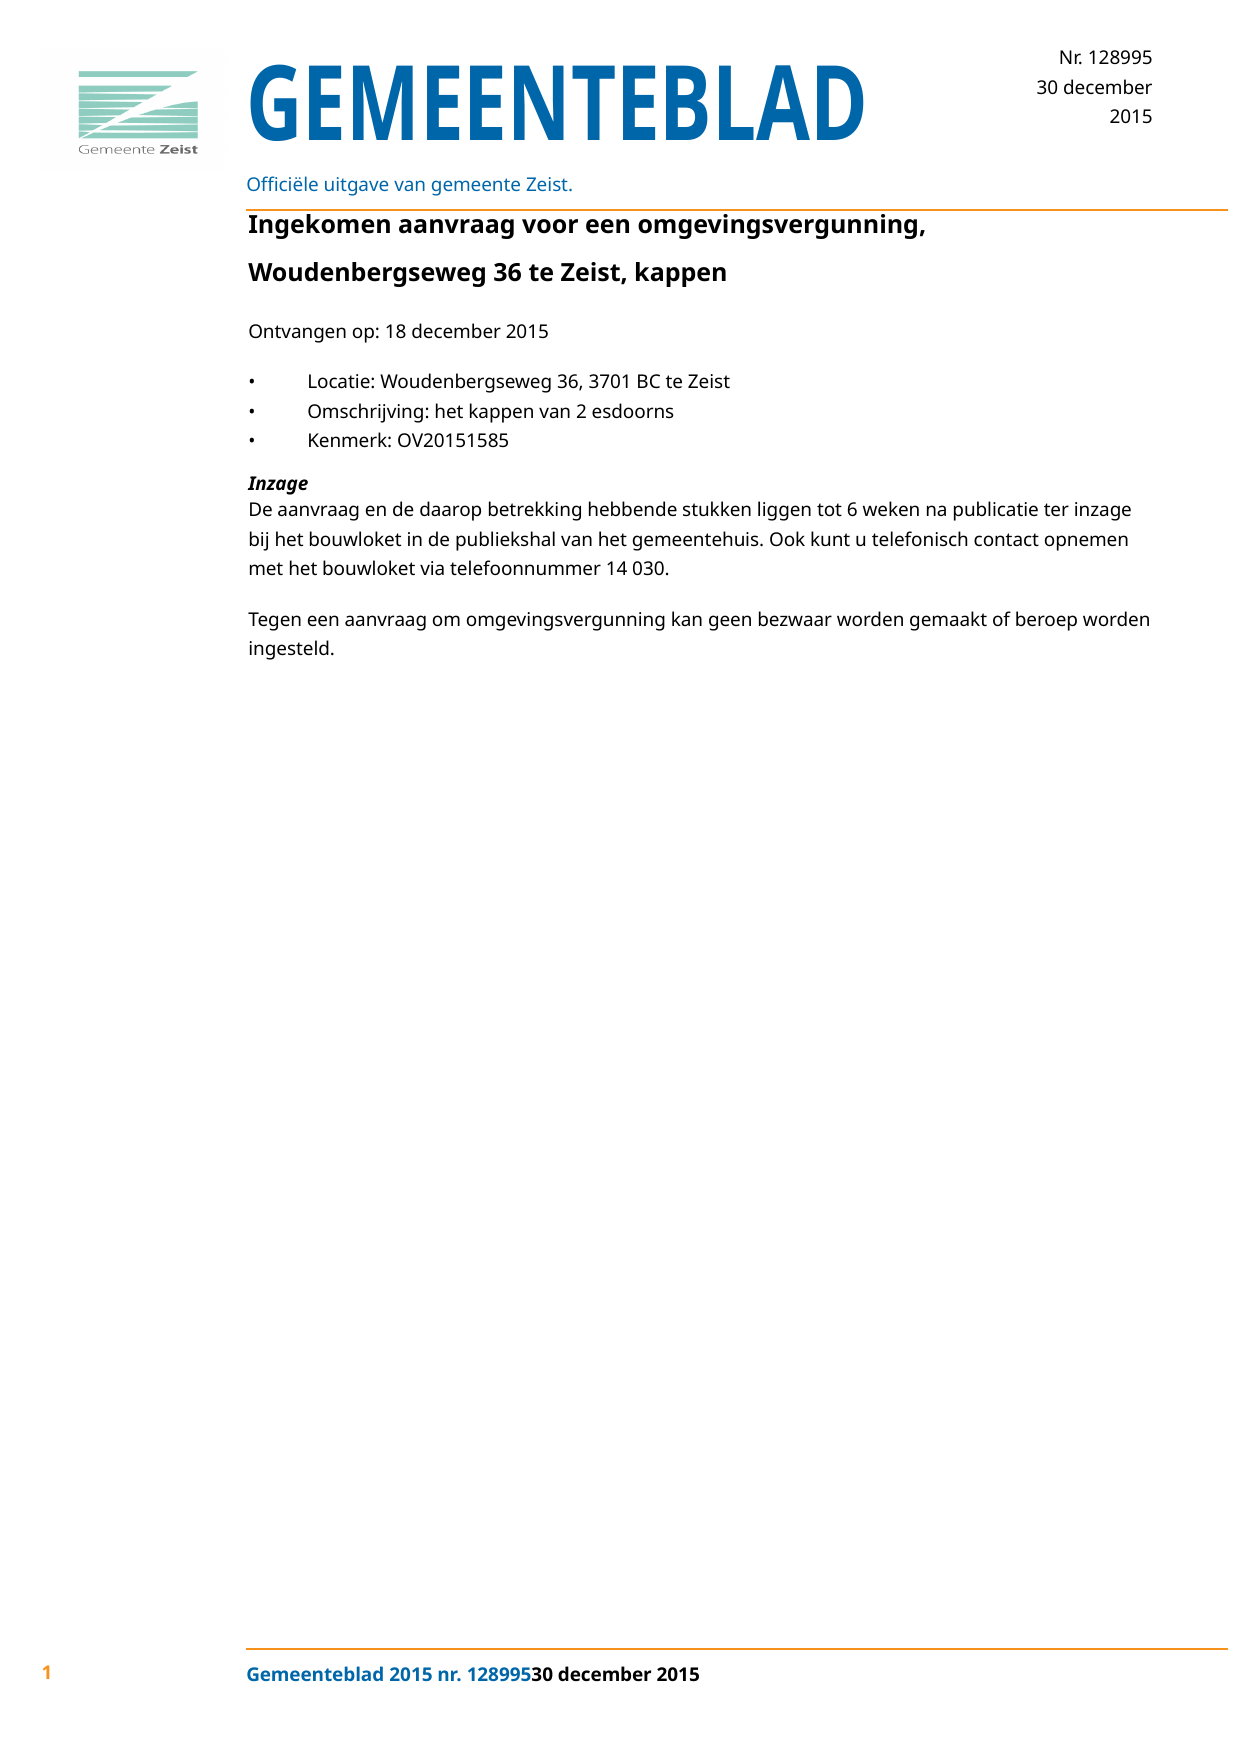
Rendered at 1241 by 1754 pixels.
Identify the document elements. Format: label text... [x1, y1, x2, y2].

picture [41, 47, 231, 172]
text De aanvraag en de daarop betrekking hebbende stukken liggen tot 6 weken na publicatie ter inzage bij het bouwloket in de publiekshal van het gemeentehuis. Ook kunt u telefonisch contact opnemen met het bouwloket via telefoonnummer 14 030. [248, 496, 1152, 581]
text Ontvangen op: 18 december 2015 [248, 318, 1152, 344]
text Inzage [248, 471, 1152, 496]
text Ingekomen aanvraag voor een omgevingsvergunning, Woudenbergseweg 36 te Zeist, kappen [248, 211, 1152, 288]
list Locatie: Woudenbergseweg 36, 3701 BC te Zeist [248, 368, 1152, 394]
list Omschrijving: het kappen van 2 esdoorns [248, 398, 1152, 424]
list Kenmerk: OV20151585 [248, 427, 1152, 453]
text Tegen een aanvraag om omgevingsvergunning kan geen bezwaar worden gemaakt of beroep worden ingesteld. [248, 606, 1152, 661]
